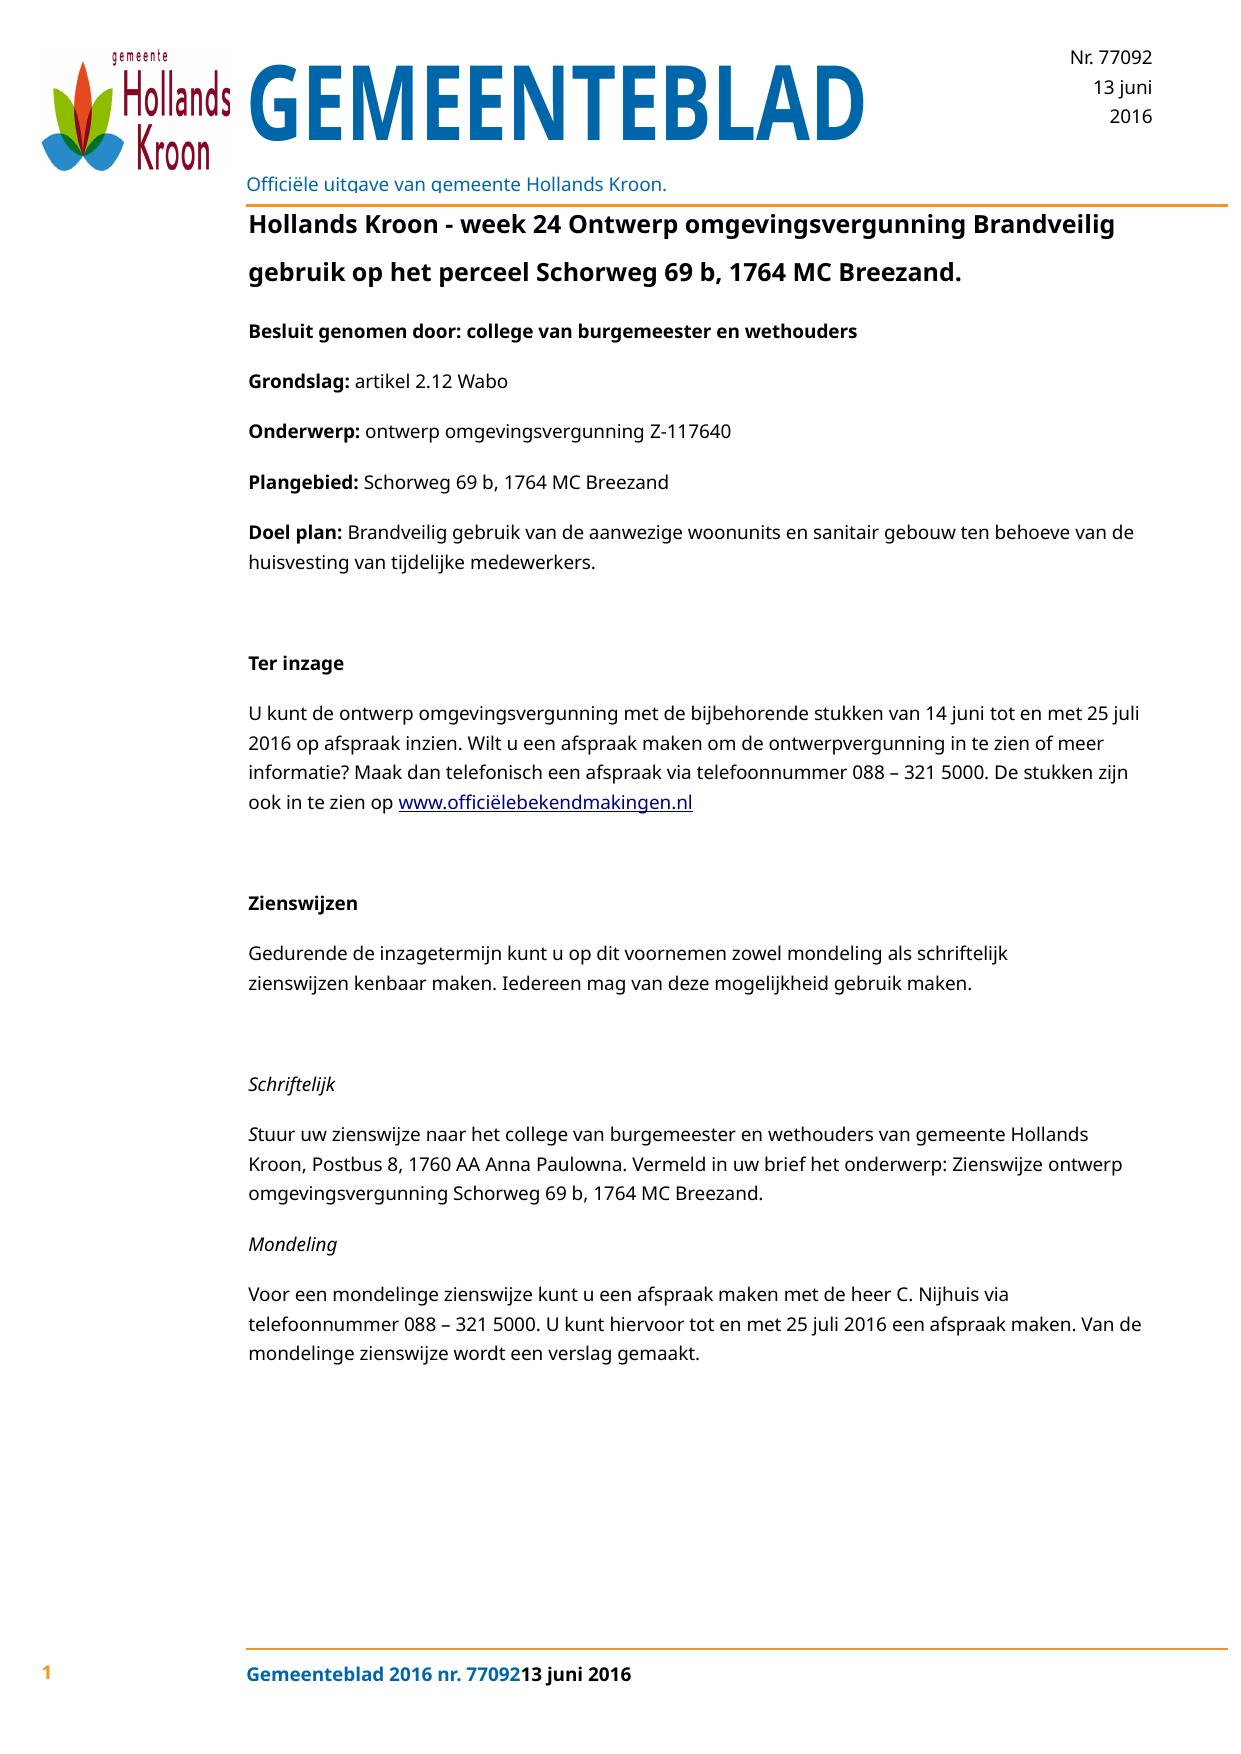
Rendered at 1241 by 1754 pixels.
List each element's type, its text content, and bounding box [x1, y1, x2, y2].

text Ter inzage [248, 650, 1152, 676]
text Stuur uw zienswijze naar het college van burgemeester en wethouders van gemeente Hollands Kroon, Postbus 8, 1760 AA Anna Paulowna. Vermeld in uw brief het onderwerp: Zienswijze ontwerp omgevingsvergunning Schorweg 69 b, 1764 MC Breezand. [248, 1121, 1152, 1206]
text Onderwerp: ontwerp omgevingsvergunning Z-117640 [248, 419, 1152, 444]
text Zienswijzen [248, 890, 1152, 916]
text U kunt de ontwerp omgevingsvergunning met de bijbehorende stukken van 14 juni tot en met 25 juli 2016 op afspraak inzien. Wilt u een afspraak maken om de ontwerpvergunning in te zien of meer informatie? Maak dan telefonisch een afspraak via telefoonnummer 088 – 321 5000. De stukken zijn ook in te zien op www.officiëlebekendmakingen.nl [248, 700, 1152, 815]
text Voor een mondelinge zienswijze kunt u een afspraak maken met de heer C. Nijhuis via telefoonnummer 088 – 321 5000. U kunt hiervoor tot en met 25 juli 2016 een afspraak maken. Van de mondelinge zienswijze wordt een verslag gemaakt. [248, 1281, 1152, 1366]
text Grondslag: artikel 2.12 Wabo [248, 368, 1152, 394]
text Besluit genomen door: college van burgemeester en wethouders [248, 318, 1152, 344]
text Schriftelijk [248, 1071, 1152, 1097]
text Hollands Kroon - week 24 Ontwerp omgevingsvergunning Brandveilig gebruik op het perceel Schorweg 69 b, 1764 MC Breezand. [248, 207, 1152, 288]
text Doel plan: Brandveilig gebruik van de aanwezige woonunits en sanitair gebouw ten behoeve van de huisvesting van tijdelijke medewerkers. [248, 519, 1152, 575]
picture [41, 47, 231, 172]
text Gedurende de inzagetermijn kunt u op dit voornemen zowel mondeling als schriftelijk zienswijzen kenbaar maken. Iedereen mag van deze mogelijkheid gebruik maken. [248, 940, 1152, 996]
text Mondeling [248, 1231, 1152, 1257]
text Plangebied: Schorweg 69 b, 1764 MC Breezand [248, 469, 1152, 495]
